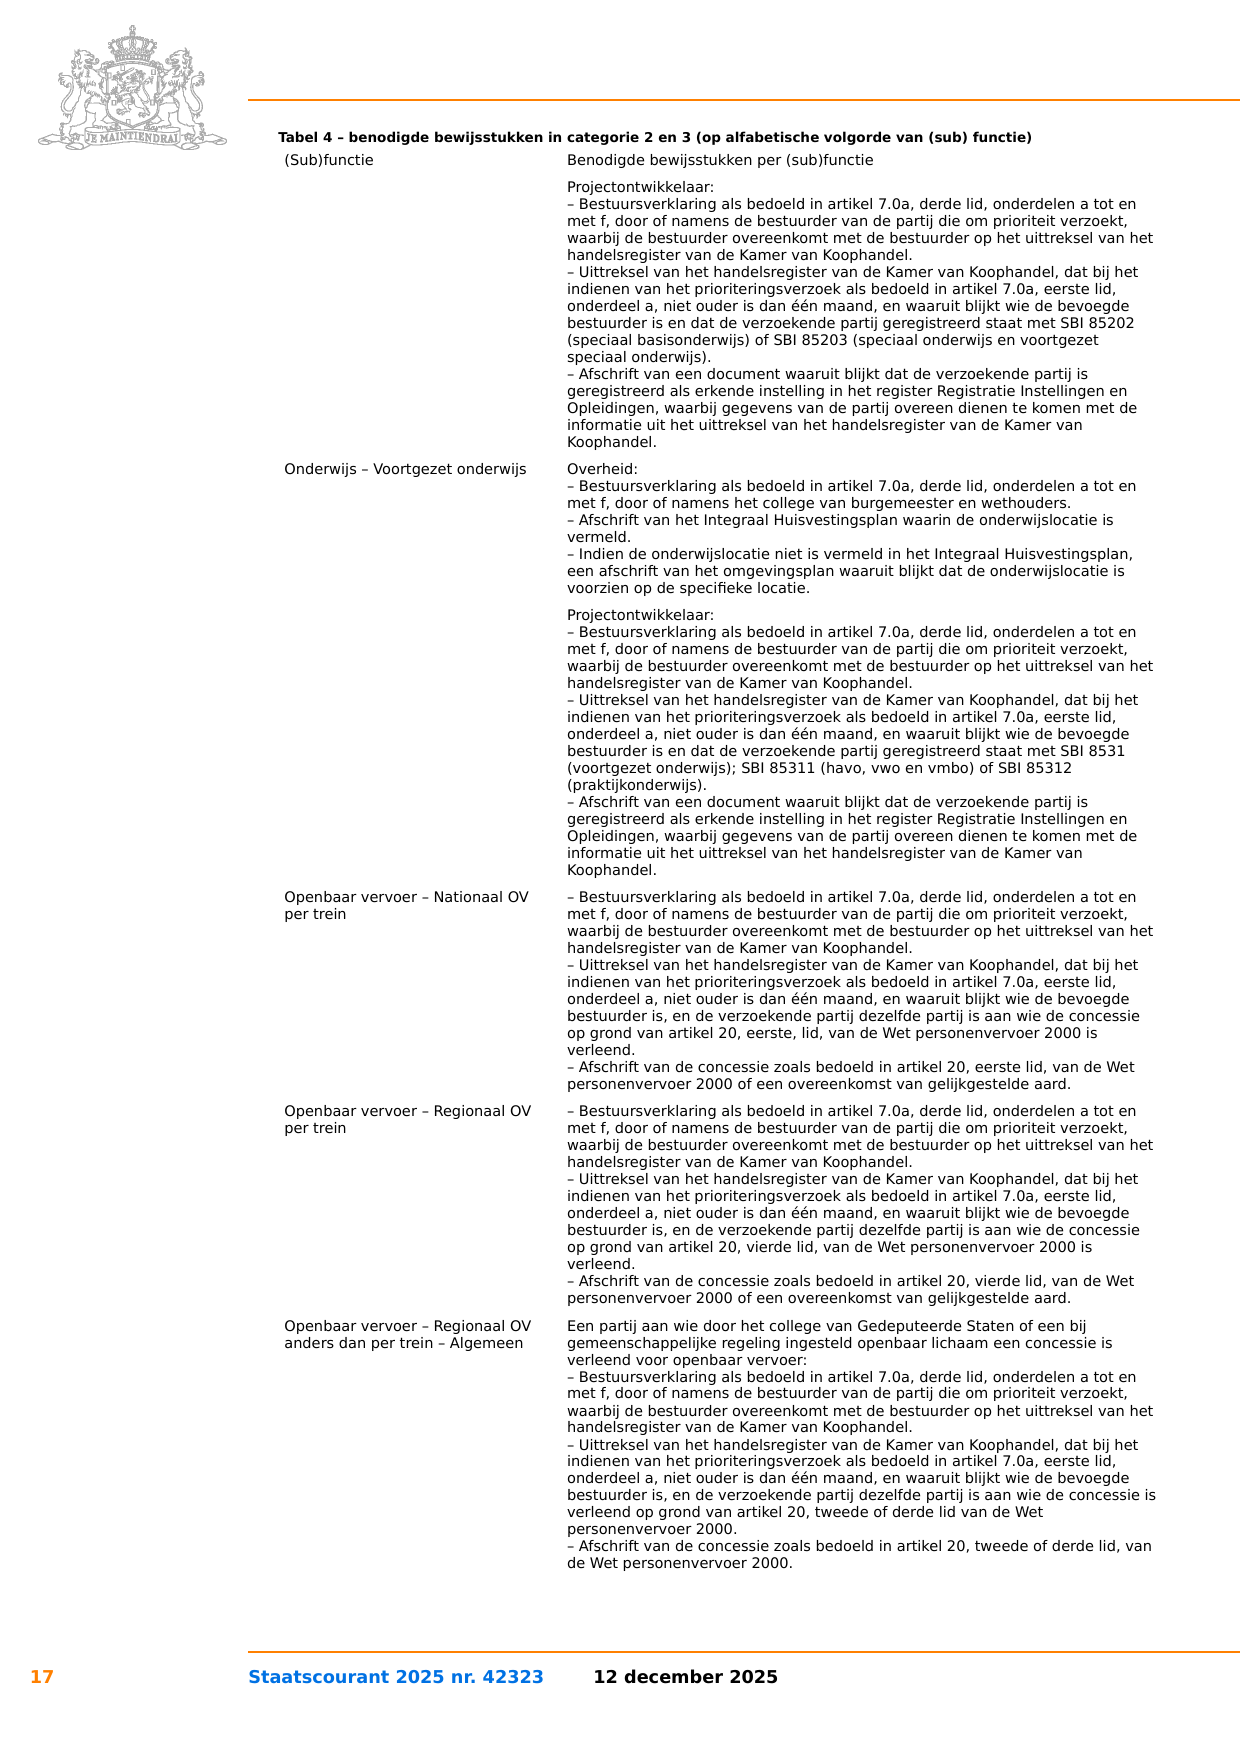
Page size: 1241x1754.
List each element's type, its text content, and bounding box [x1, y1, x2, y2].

table_cell – Bestuursverklaring als bedoeld in artikel 7.0a, derde lid, onderdelen a tot en met f, door of namens de bestuurder van de partij die om prioriteit verzoekt, waarbij de bestuurder overeenkomt met de bestuurder op het uittreksel van het handelsregister van de Kamer van Koophandel. – Uittreksel van het handelsregister van de Kamer van Koophandel, dat bij het indienen van het prioriteringsverzoek als bedoeld in artikel 7.0a, eerste lid, onderdeel a, niet ouder is dan één maand, en waaruit blijkt wie de bevoegde bestuurder is, en de verzoekende partij dezelfde partij is aan wie de concessie op grond van artikel 20, eerste, lid, van de Wet personenvervoer 2000 is verleend. – Afschrift van de concessie zoals bedoeld in artikel 20, eerste lid, van de Wet personenvervoer 2000 of een overeenkomst van gelijkgestelde aard. [562, 885, 1163, 1098]
table_cell Openbaar vervoer – Regionaal OV anders dan per trein – Algemeen [279, 1313, 561, 1577]
table_header Tabel 4 – benodigde bewijsstukken in categorie 2 en 3 (op alfabetische volgorde van (sub) functie) [278, 130, 1163, 146]
table_cell Projectontwikkelaar: – Bestuursverklaring als bedoeld in artikel 7.0a, derde lid, onderdelen a tot en met f, door of namens de bestuurder van de partij die om prioriteit verzoekt, waarbij de bestuurder overeenkomt met de bestuurder op het uittreksel van het handelsregister van de Kamer van Koophandel. – Uittreksel van het handelsregister van de Kamer van Koophandel, dat bij het indienen van het prioriteringsverzoek als bedoeld in artikel 7.0a, eerste lid, onderdeel a, niet ouder is dan één maand, en waaruit blijkt wie de bevoegde bestuurder is en dat de verzoekende partij geregistreerd staat met SBI 85202 (speciaal basisonderwijs) of SBI 85203 (speciaal onderwijs en voortgezet speciaal onderwijs). – Afschrift van een document waaruit blijkt dat de verzoekende partij is geregistreerd als erkende instelling in het register Registratie Instellingen en Opleidingen, waarbij gegevens van de partij overeen dienen te komen met de informatie uit het uittreksel van het handelsregister van de Kamer van Koophandel. [562, 174, 1163, 455]
table_cell Benodigde bewijsstukken per (sub)functie [562, 147, 1163, 173]
table_cell Projectontwikkelaar: – Bestuursverklaring als bedoeld in artikel 7.0a, derde lid, onderdelen a tot en met f, door of namens de bestuurder van de partij die om prioriteit verzoekt, waarbij de bestuurder overeenkomt met de bestuurder op het uittreksel van het handelsregister van de Kamer van Koophandel. – Uittreksel van het handelsregister van de Kamer van Koophandel, dat bij het indienen van het prioriteringsverzoek als bedoeld in artikel 7.0a, eerste lid, onderdeel a, niet ouder is dan één maand, en waaruit blijkt wie de bevoegde bestuurder is en dat de verzoekende partij geregistreerd staat met SBI 8531 (voortgezet onderwijs); SBI 85311 (havo, vwo en vmbo) of SBI 85312 (praktijkonderwijs). – Afschrift van een document waaruit blijkt dat de verzoekende partij is geregistreerd als erkende instelling in het register Registratie Instellingen en Opleidingen, waarbij gegevens van de partij overeen dienen te komen met de informatie uit het uittreksel van het handelsregister van de Kamer van Koophandel. [562, 603, 1163, 883]
table_cell [279, 174, 561, 455]
table_cell Een partij aan wie door het college van Gedeputeerde Staten of een bij gemeenschappelijke regeling ingesteld openbaar lichaam een concessie is verleend voor openbaar vervoer: – Bestuursverklaring als bedoeld in artikel 7.0a, derde lid, onderdelen a tot en met f, door of namens de bestuurder van de partij die om prioriteit verzoekt, waarbij de bestuurder overeenkomt met de bestuurder op het uittreksel van het handelsregister van de Kamer van Koophandel. – Uittreksel van het handelsregister van de Kamer van Koophandel, dat bij het indienen van het prioriteringsverzoek als bedoeld in artikel 7.0a, eerste lid, onderdeel a, niet ouder is dan één maand, en waaruit blijkt wie de bevoegde bestuurder is, en de verzoekende partij dezelfde partij is aan wie de concessie is verleend op grond van artikel 20, tweede of derde lid van de Wet personenvervoer 2000. – Afschrift van de concessie zoals bedoeld in artikel 20, tweede of derde lid, van de Wet personenvervoer 2000. [562, 1313, 1163, 1577]
table_cell Onderwijs – Voortgezet onderwijs [279, 456, 561, 883]
table_cell Overheid: – Bestuursverklaring als bedoeld in artikel 7.0a, derde lid, onderdelen a tot en met f, door of namens het college van burgemeester en wethouders. – Afschrift van het Integraal Huisvestingsplan waarin de onderwijslocatie is vermeld. – Indien de onderwijslocatie niet is vermeld in het Integraal Huisvestingsplan, een afschrift van het omgevingsplan waaruit blijkt dat de onderwijslocatie is voorzien op de specifieke locatie. [562, 456, 1163, 601]
table_cell Openbaar vervoer – Regionaal OV per trein [279, 1099, 561, 1312]
table_cell Openbaar vervoer – Nationaal OV per trein [279, 885, 561, 1098]
table_cell (Sub)functie [279, 147, 561, 173]
table_cell – Bestuursverklaring als bedoeld in artikel 7.0a, derde lid, onderdelen a tot en met f, door of namens de bestuurder van de partij die om prioriteit verzoekt, waarbij de bestuurder overeenkomt met de bestuurder op het uittreksel van het handelsregister van de Kamer van Koophandel. – Uittreksel van het handelsregister van de Kamer van Koophandel, dat bij het indienen van het prioriteringsverzoek als bedoeld in artikel 7.0a, eerste lid, onderdeel a, niet ouder is dan één maand, en waaruit blijkt wie de bevoegde bestuurder is, en de verzoekende partij dezelfde partij is aan wie de concessie op grond van artikel 20, vierde lid, van de Wet personenvervoer 2000 is verleend. – Afschrift van de concessie zoals bedoeld in artikel 20, vierde lid, van de Wet personenvervoer 2000 of een overeenkomst van gelijkgestelde aard. [562, 1099, 1163, 1312]
picture [38, 25, 227, 150]
